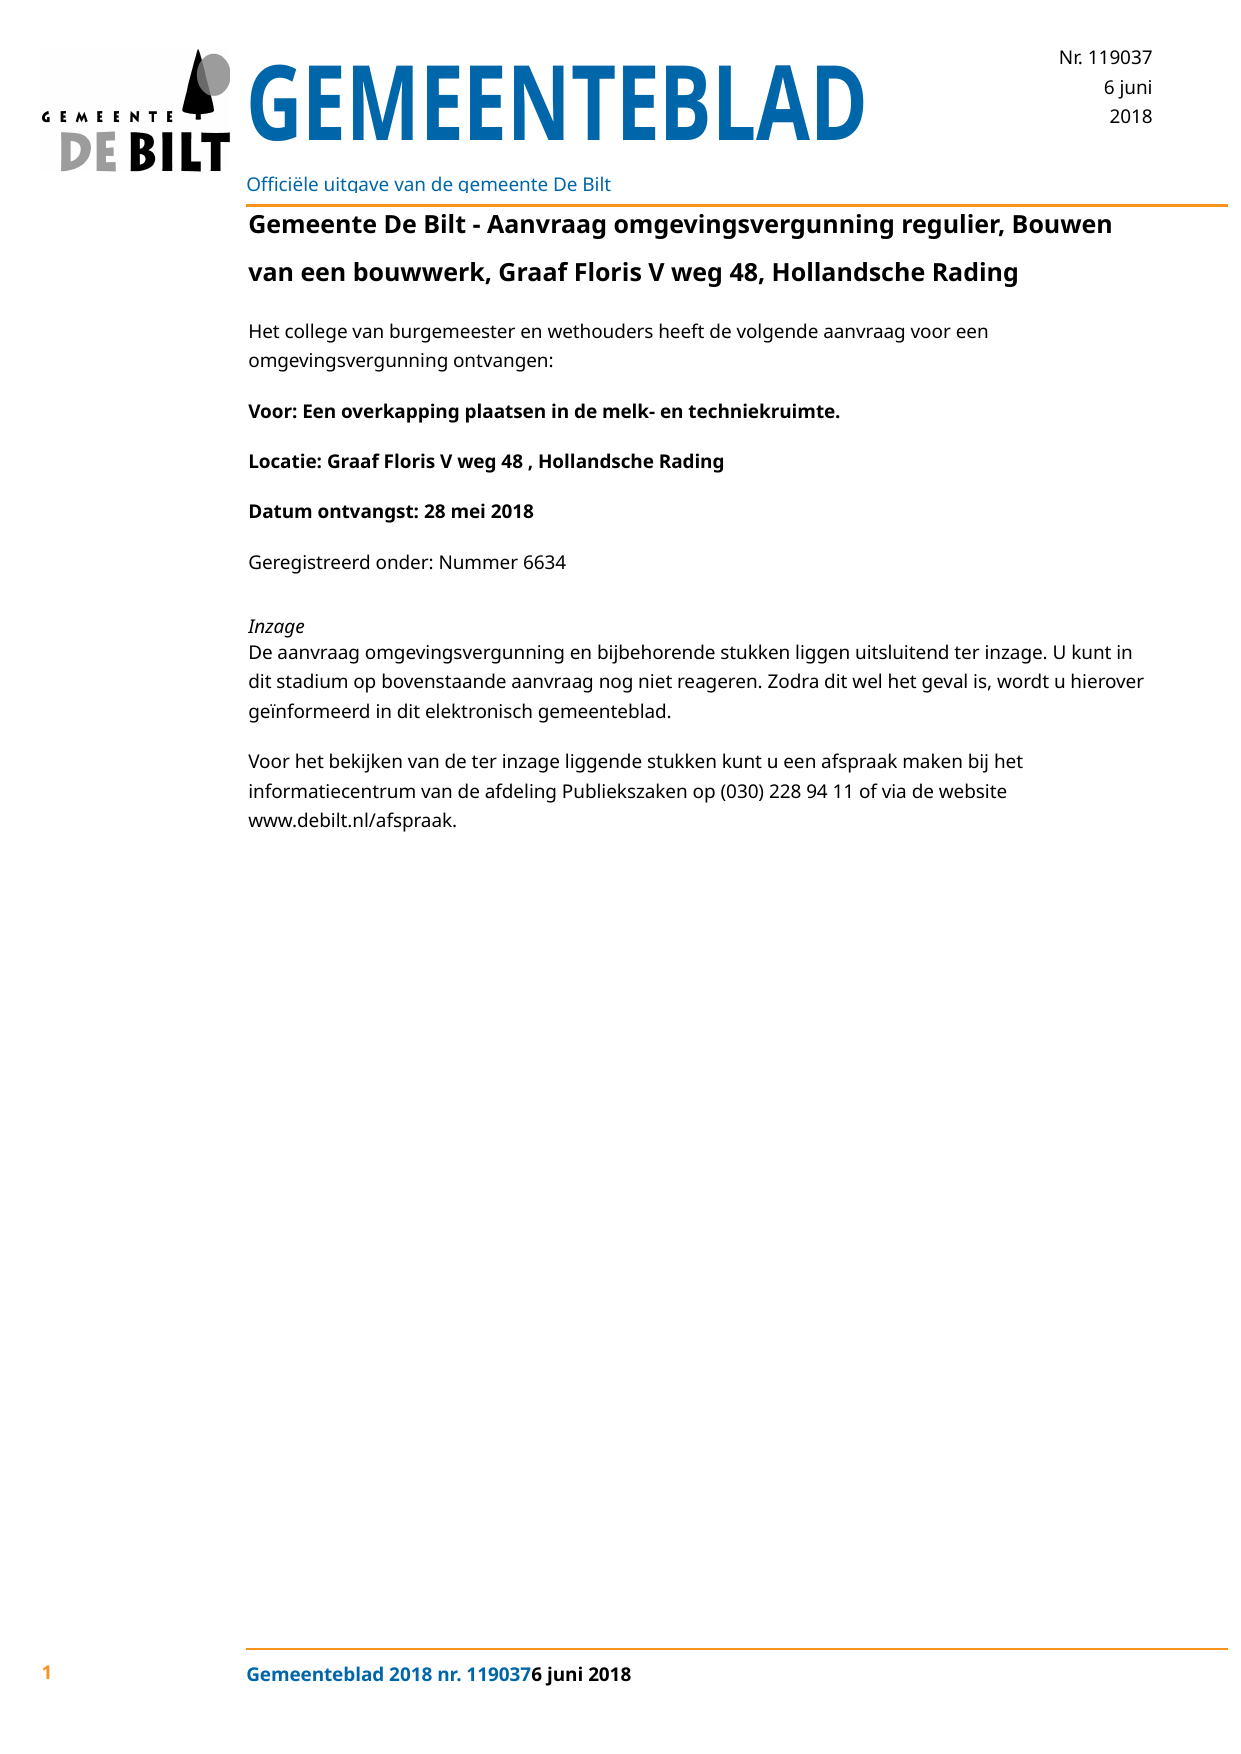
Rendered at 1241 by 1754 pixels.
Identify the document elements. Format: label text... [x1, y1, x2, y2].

text Locatie: Graaf Floris V weg 48 , Hollandsche Rading [248, 448, 1152, 474]
text Het college van burgemeester en wethouders heeft de volgende aanvraag voor een omgevingsvergunning ontvangen: [248, 318, 1152, 373]
text Gemeente De Bilt - Aanvraag omgevingsvergunning regulier, Bouwen van een bouwwerk, Graaf Floris V weg 48, Hollandsche Rading [248, 207, 1152, 288]
text Voor het bekijken van de ter inzage liggende stukken kunt u een afspraak maken bij het informatiecentrum van de afdeling Publiekszaken op (030) 228 94 11 of via de website www.debilt.nl/afspraak. [248, 748, 1152, 833]
text Datum ontvangst: 28 mei 2018 [248, 499, 1152, 524]
text Inzage [248, 613, 1152, 639]
picture [41, 47, 231, 172]
text De aanvraag omgevingsvergunning en bijbehorende stukken liggen uitsluitend ter inzage. U kunt in dit stadium op bovenstaande aanvraag nog niet reageren. Zodra dit wel het geval is, wordt u hierover geïnformeerd in dit elektronisch gemeenteblad. [248, 639, 1152, 724]
text Voor: Een overkapping plaatsen in de melk- en techniekruimte. [248, 398, 1152, 424]
text Geregistreerd onder: Nummer 6634 [248, 549, 1152, 575]
